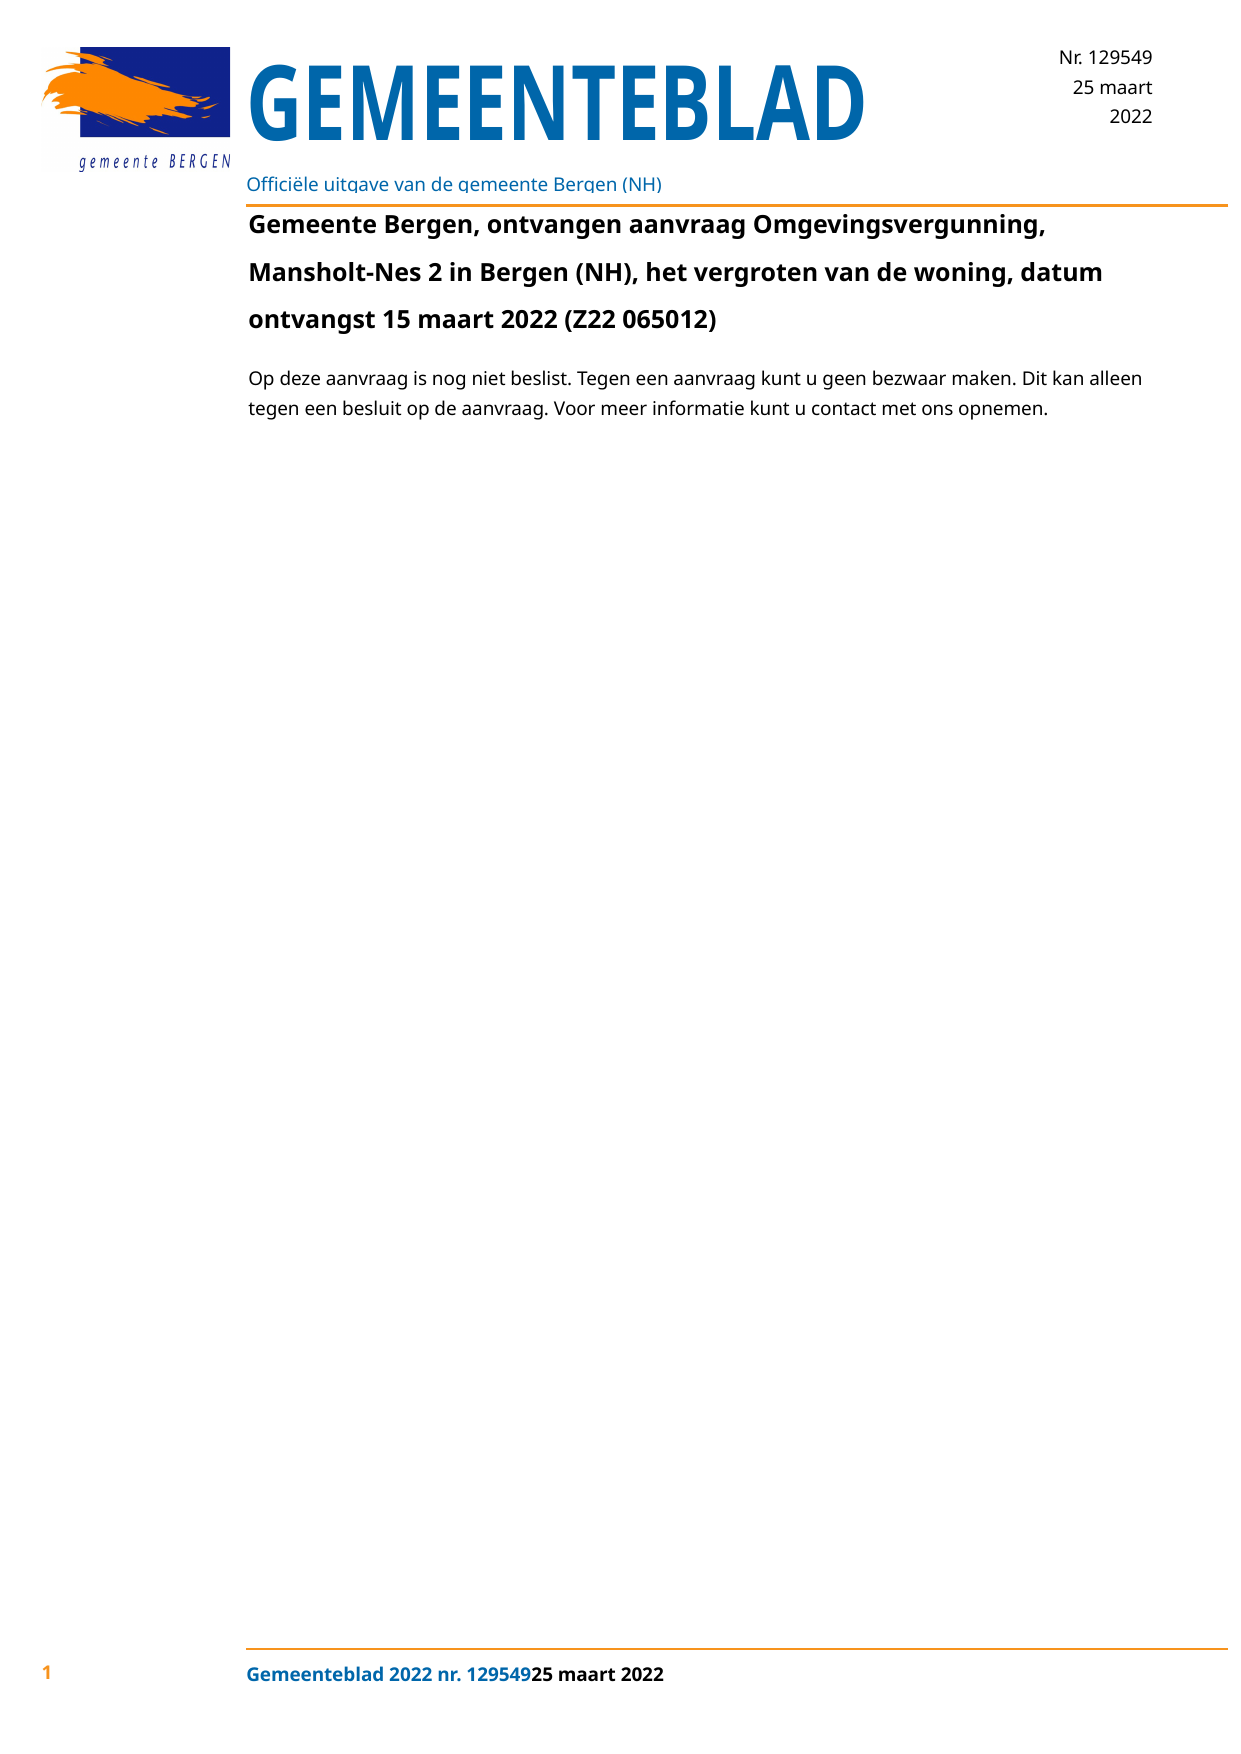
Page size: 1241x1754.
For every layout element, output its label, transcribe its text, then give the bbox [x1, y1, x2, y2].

text Gemeente Bergen, ontvangen aanvraag Omgevingsvergunning, Mansholt-Nes 2 in Bergen (NH), het vergroten van de woning, datum ontvangst 15 maart 2022 (Z22 065012) [248, 207, 1152, 336]
text Op deze aanvraag is nog niet beslist. Tegen een aanvraag kunt u geen bezwaar maken. Dit kan alleen tegen een besluit op de aanvraag. Voor meer informatie kunt u contact met ons opnemen. [248, 366, 1152, 421]
picture [41, 47, 231, 172]
